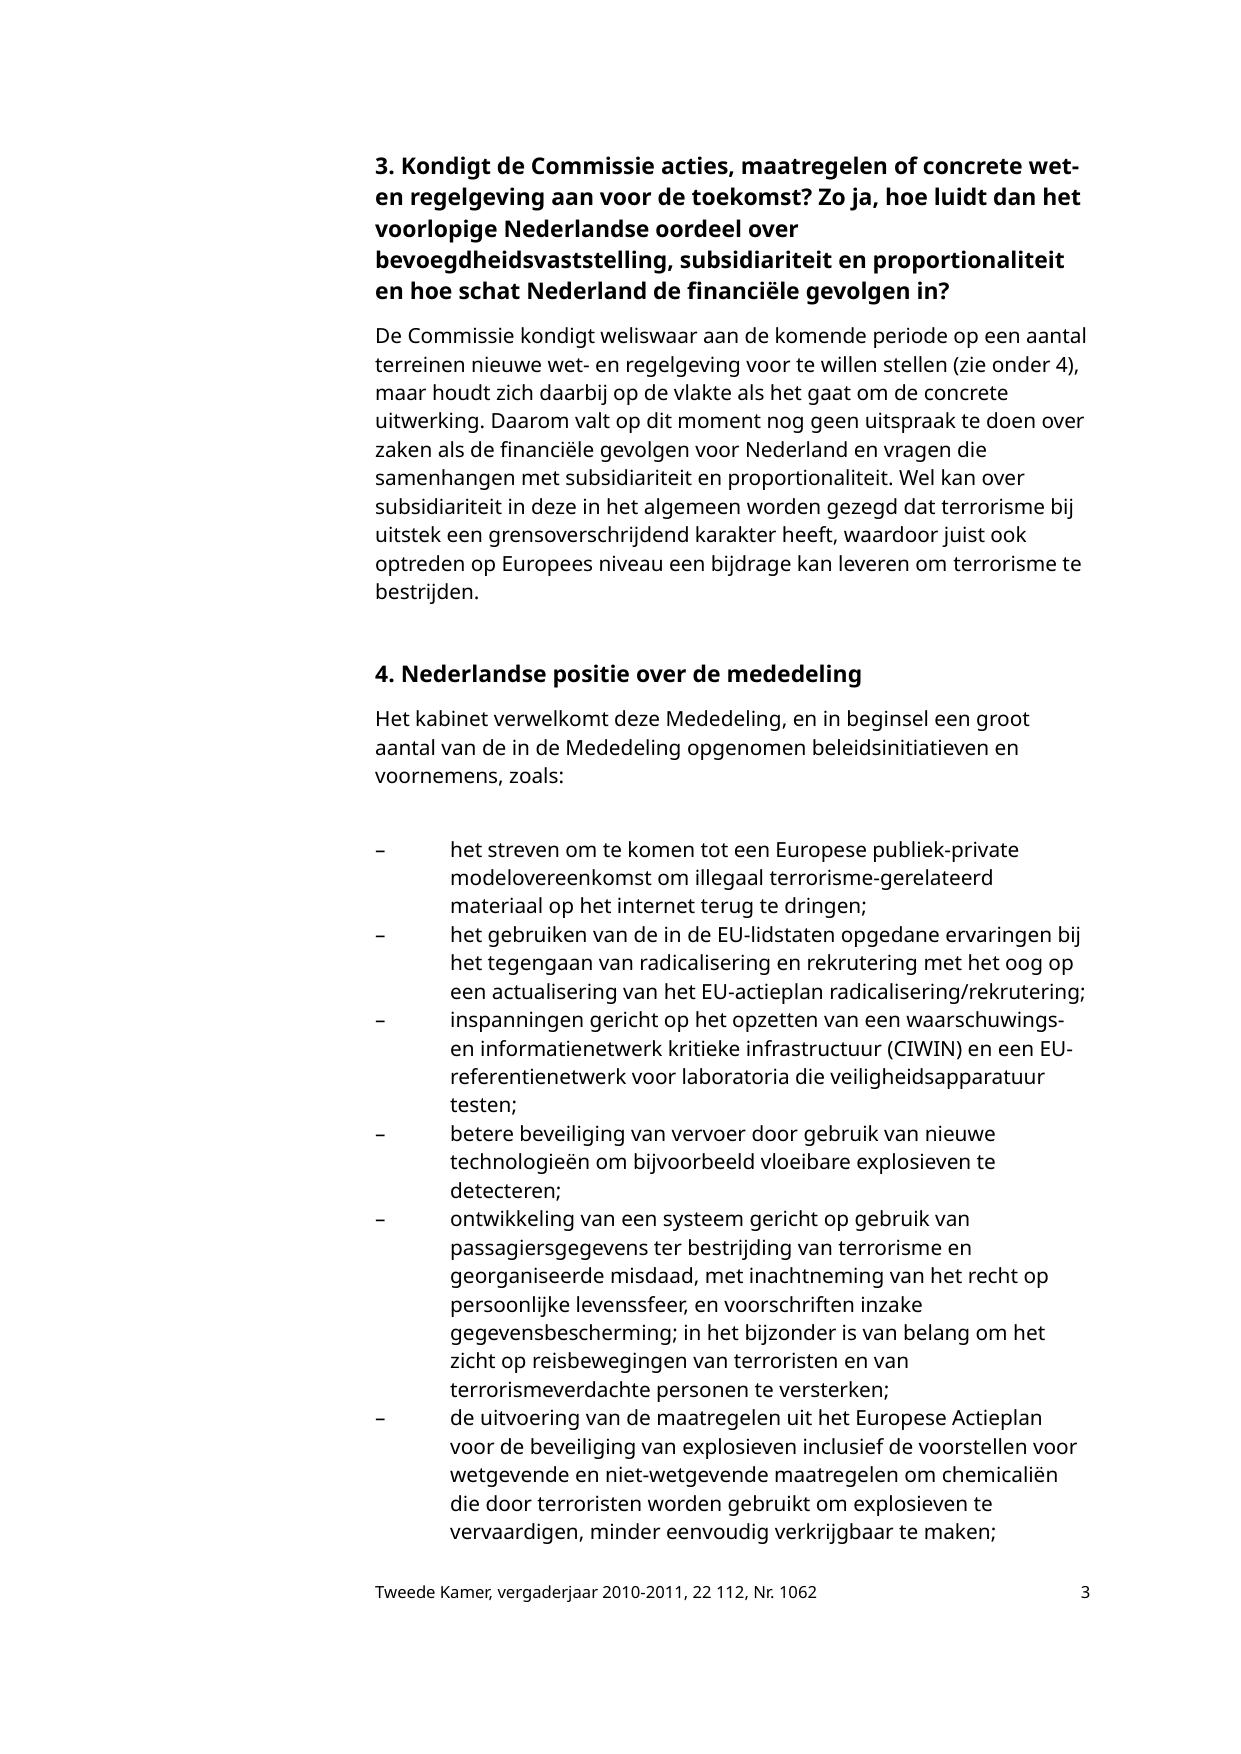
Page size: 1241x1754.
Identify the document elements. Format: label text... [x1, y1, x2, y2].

subtitle 3. Kondigt de Commissie acties, maatregelen of concrete wet- en regelgeving aan voor de toekomst? Zo ja, hoe luidt dan het voorlopige Nederlandse oordeel over bevoegdheidsvaststelling, subsidiariteit en proportionaliteit en hoe schat Nederland de financiële gevolgen in? [375, 150, 1090, 306]
text Het kabinet verwelkomt deze Mededeling, en in beginsel een groot aantal van de in de Mededeling opgenomen beleidsinitiatieven en voornemens, zoals: [375, 704, 1090, 790]
list het streven om te komen tot een Europese publiek-private modelovereenkomst om illegaal terrorisme-gerelateerd materiaal op het internet terug te dringen; [375, 835, 1090, 920]
list de uitvoering van de maatregelen uit het Europese Actieplan voor de beveiliging van explosieven inclusief de voorstellen voor wetgevende en niet-wetgevende maatregelen om chemicaliën die door terroristen worden gebruikt om explosieven te vervaardigen, minder eenvoudig verkrijgbaar te maken; [375, 1403, 1090, 1546]
subtitle 4. Nederlandse positie over de mededeling [375, 658, 1090, 689]
list inspanningen gericht op het opzetten van een waarschuwings- en informatienetwerk kritieke infrastructuur (CIWIN) en een EU-referentienetwerk voor laboratoria die veiligheidsapparatuur testen; [375, 1005, 1090, 1119]
text De Commissie kondigt weliswaar aan de komende periode op een aantal terreinen nieuwe wet- en regelgeving voor te willen stellen (zie onder 4), maar houdt zich daarbij op de vlakte als het gaat om de concrete uitwerking. Daarom valt op dit moment nog geen uitspraak te doen over zaken als de financiële gevolgen voor Nederland en vragen die samenhangen met subsidiariteit en proportionaliteit. Wel kan over subsidiariteit in deze in het algemeen worden gezegd dat terrorisme bij uitstek een grensoverschrijdend karakter heeft, waardoor juist ook optreden op Europees niveau een bijdrage kan leveren om terrorisme te bestrijden. [375, 321, 1090, 606]
list betere beveiliging van vervoer door gebruik van nieuwe technologieën om bijvoorbeeld vloeibare explosieven te detecteren; [375, 1119, 1090, 1204]
list het gebruiken van de in de EU-lidstaten opgedane ervaringen bij het tegengaan van radicalisering en rekrutering met het oog op een actualisering van het EU-actieplan radicalisering/rekrutering; [375, 920, 1090, 1005]
list ontwikkeling van een systeem gericht op gebruik van passagiersgegevens ter bestrijding van terrorisme en georganiseerde misdaad, met inachtneming van het recht op persoonlijke levenssfeer, en voorschriften inzake gegevensbescherming; in het bijzonder is van belang om het zicht op reisbewegingen van terroristen en van terrorismeverdachte personen te versterken; [375, 1204, 1090, 1403]
